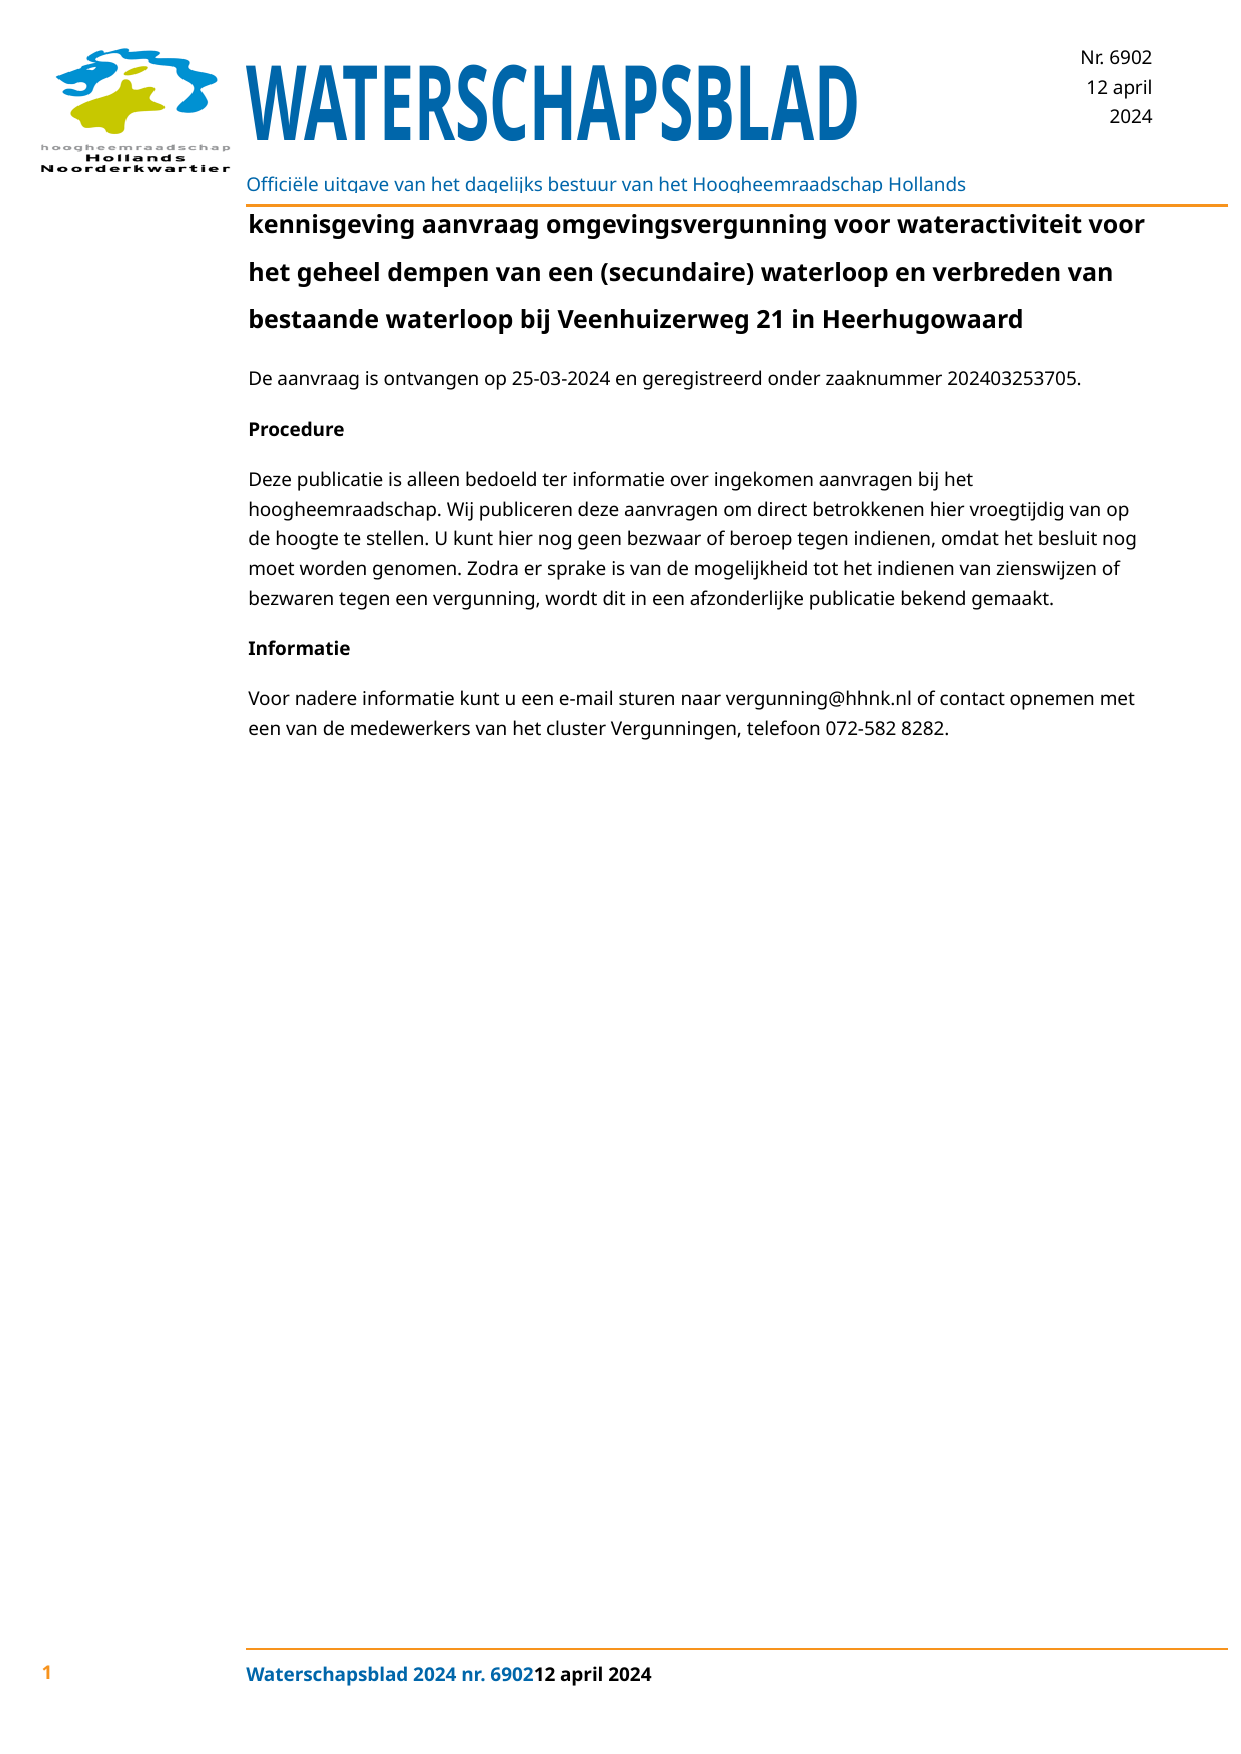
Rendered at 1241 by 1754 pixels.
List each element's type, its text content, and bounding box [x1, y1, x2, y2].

picture [41, 47, 231, 172]
text kennisgeving aanvraag omgevingsvergunning voor wateractiviteit voor het geheel dempen van een (secundaire) waterloop en verbreden van bestaande waterloop bij Veenhuizerweg 21 in Heerhugowaard [248, 207, 1152, 336]
text De aanvraag is ontvangen op 25-03-2024 en geregistreerd onder zaaknummer 202403253705. [248, 366, 1152, 391]
text Informatie [248, 635, 1152, 661]
text Procedure [248, 416, 1152, 442]
text Deze publicatie is alleen bedoeld ter informatie over ingekomen aanvragen bij het hoogheemraadschap. Wij publiceren deze aanvragen om direct betrokkenen hier vroegtijdig van op de hoogte te stellen. U kunt hier nog geen bezwaar of beroep tegen indienen, omdat het besluit nog moet worden genomen. Zodra er sprake is van de mogelijkheid tot het indienen van zienswijzen of bezwaren tegen een vergunning, wordt dit in een afzonderlijke publicatie bekend gemaakt. [248, 466, 1152, 610]
text Voor nadere informatie kunt u een e-mail sturen naar vergunning@hhnk.nl of contact opnemen met een van de medewerkers van het cluster Vergunningen, telefoon 072-582 8282. [248, 686, 1152, 741]
